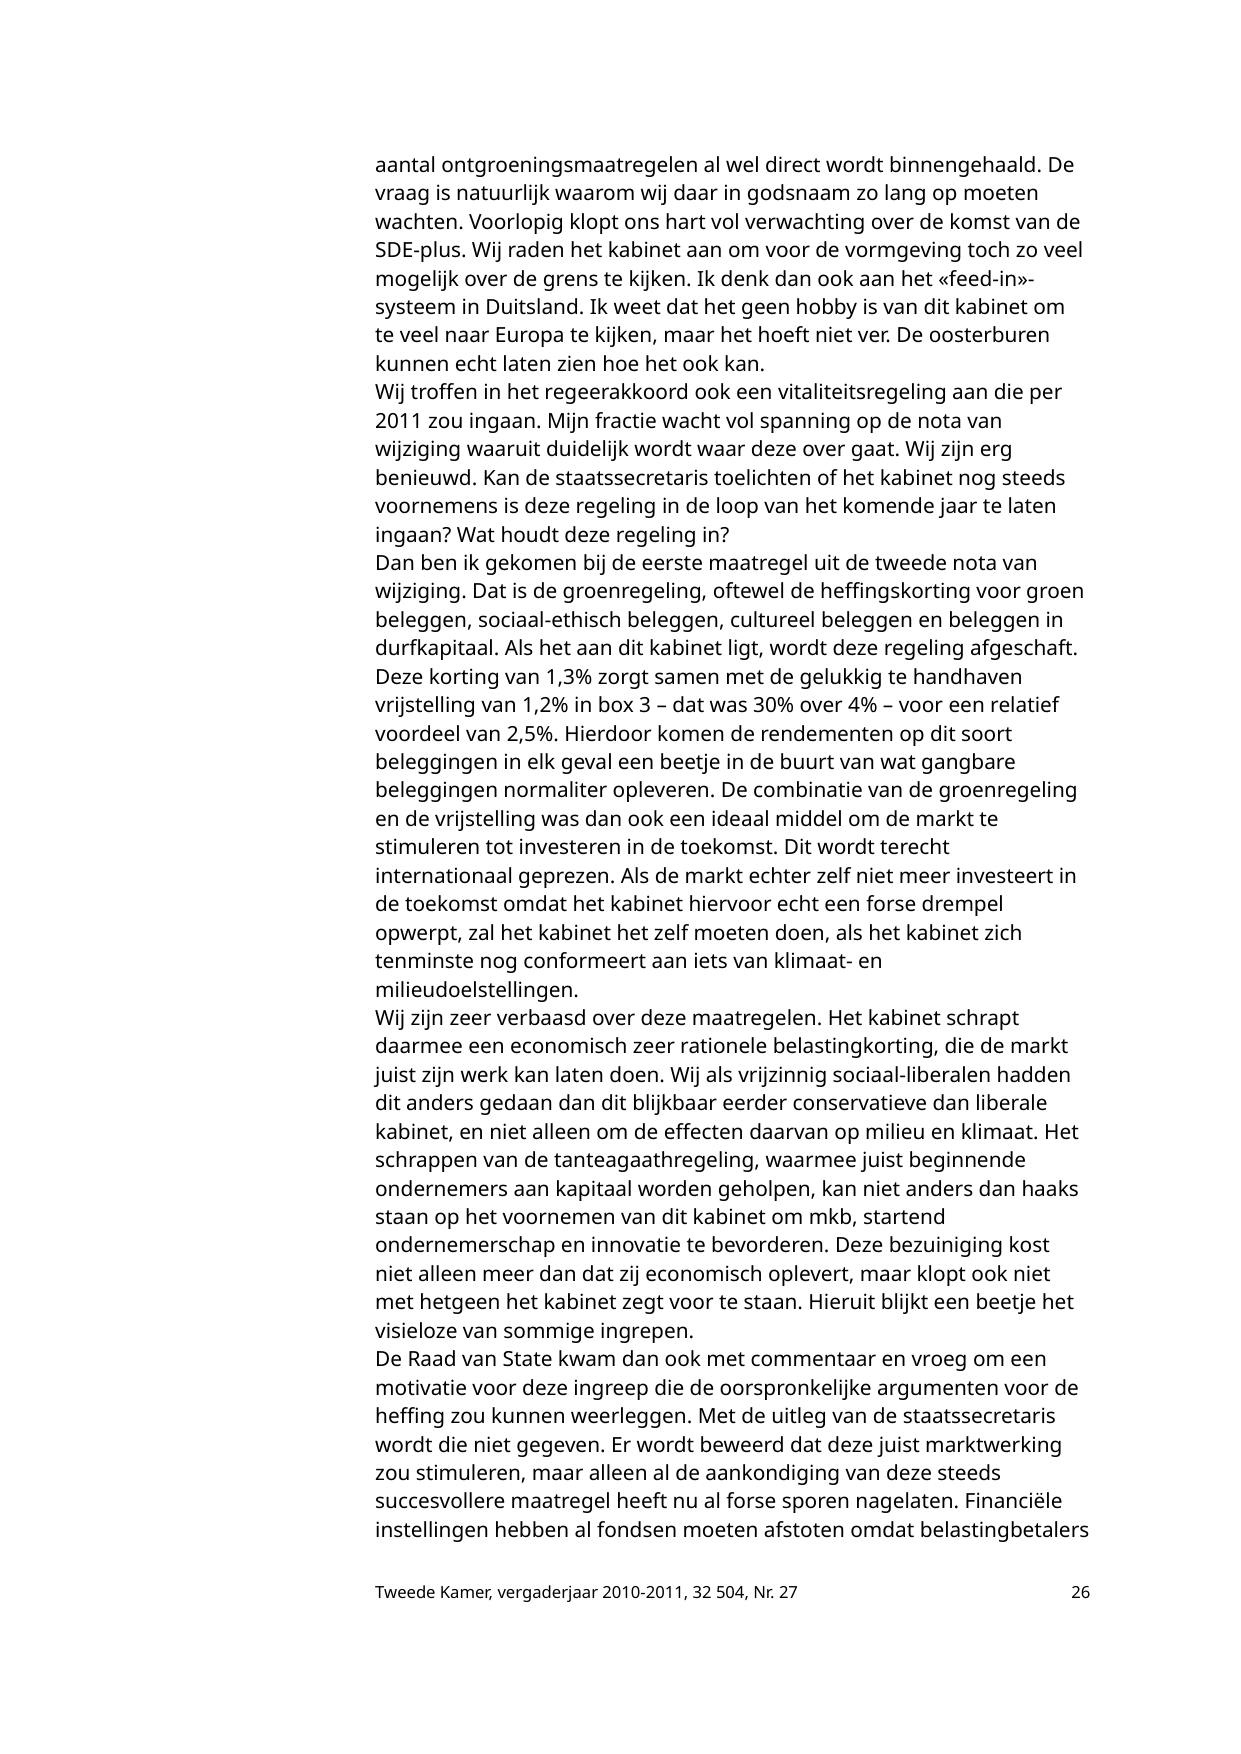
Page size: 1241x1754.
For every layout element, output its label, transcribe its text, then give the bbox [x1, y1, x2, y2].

text De Raad van State kwam dan ook met commentaar en vroeg om een motivatie voor deze ingreep die de oorspronkelijke argumenten voor de heffing zou kunnen weerleggen. Met de uitleg van de staatssecretaris wordt die niet gegeven. Er wordt beweerd dat deze juist marktwerking zou stimuleren, maar alleen al de aankondiging van deze steeds succesvollere maatregel heeft nu al forse sporen nagelaten. Financiële instellingen hebben al fondsen moeten afstoten omdat belastingbetalers [375, 1344, 1090, 1543]
text Wij troffen in het regeerakkoord ook een vitaliteitsregeling aan die per 2011 zou ingaan. Mijn fractie wacht vol spanning op de nota van wijziging waaruit duidelijk wordt waar deze over gaat. Wij zijn erg benieuwd. Kan de staatssecretaris toelichten of het kabinet nog steeds voornemens is deze regeling in de loop van het komende jaar te laten ingaan? Wat houdt deze regeling in? [375, 377, 1090, 548]
text Dan ben ik gekomen bij de eerste maatregel uit de tweede nota van wijziging. Dat is de groenregeling, oftewel de heffingskorting voor groen beleggen, sociaal-ethisch beleggen, cultureel beleggen en beleggen in durfkapitaal. Als het aan dit kabinet ligt, wordt deze regeling afgeschaft. Deze korting van 1,3% zorgt samen met de gelukkig te handhaven vrijstelling van 1,2% in box 3 – dat was 30% over 4% – voor een relatief voordeel van 2,5%. Hierdoor komen de rendementen op dit soort beleggingen in elk geval een beetje in de buurt van wat gangbare beleggingen normaliter opleveren. De combinatie van de groenregeling en de vrijstelling was dan ook een ideaal middel om de markt te stimuleren tot investeren in de toekomst. Dit wordt terecht internationaal geprezen. Als de markt echter zelf niet meer investeert in de toekomst omdat het kabinet hiervoor echt een forse drempel opwerpt, zal het kabinet het zelf moeten doen, als het kabinet zich tenminste nog conformeert aan iets van klimaat- en milieudoelstellingen. [375, 548, 1090, 1003]
text aantal ontgroeningsmaatregelen al wel direct wordt binnengehaald. De vraag is natuurlijk waarom wij daar in godsnaam zo lang op moeten wachten. Voorlopig klopt ons hart vol verwachting over de komst van de SDE-plus. Wij raden het kabinet aan om voor de vormgeving toch zo veel mogelijk over de grens te kijken. Ik denk dan ook aan het «feed-in»-systeem in Duitsland. Ik weet dat het geen hobby is van dit kabinet om te veel naar Europa te kijken, maar het hoeft niet ver. De oosterburen kunnen echt laten zien hoe het ook kan. [375, 150, 1090, 377]
text Wij zijn zeer verbaasd over deze maatregelen. Het kabinet schrapt daarmee een economisch zeer rationele belastingkorting, die de markt juist zijn werk kan laten doen. Wij als vrijzinnig sociaal-liberalen hadden dit anders gedaan dan dit blijkbaar eerder conservatieve dan liberale kabinet, en niet alleen om de effecten daarvan op milieu en klimaat. Het schrappen van de tanteagaathregeling, waarmee juist beginnende ondernemers aan kapitaal worden geholpen, kan niet anders dan haaks staan op het voornemen van dit kabinet om mkb, startend ondernemerschap en innovatie te bevorderen. Deze bezuiniging kost niet alleen meer dan dat zij economisch oplevert, maar klopt ook niet met hetgeen het kabinet zegt voor te staan. Hieruit blijkt een beetje het visieloze van sommige ingrepen. [375, 1003, 1090, 1344]
